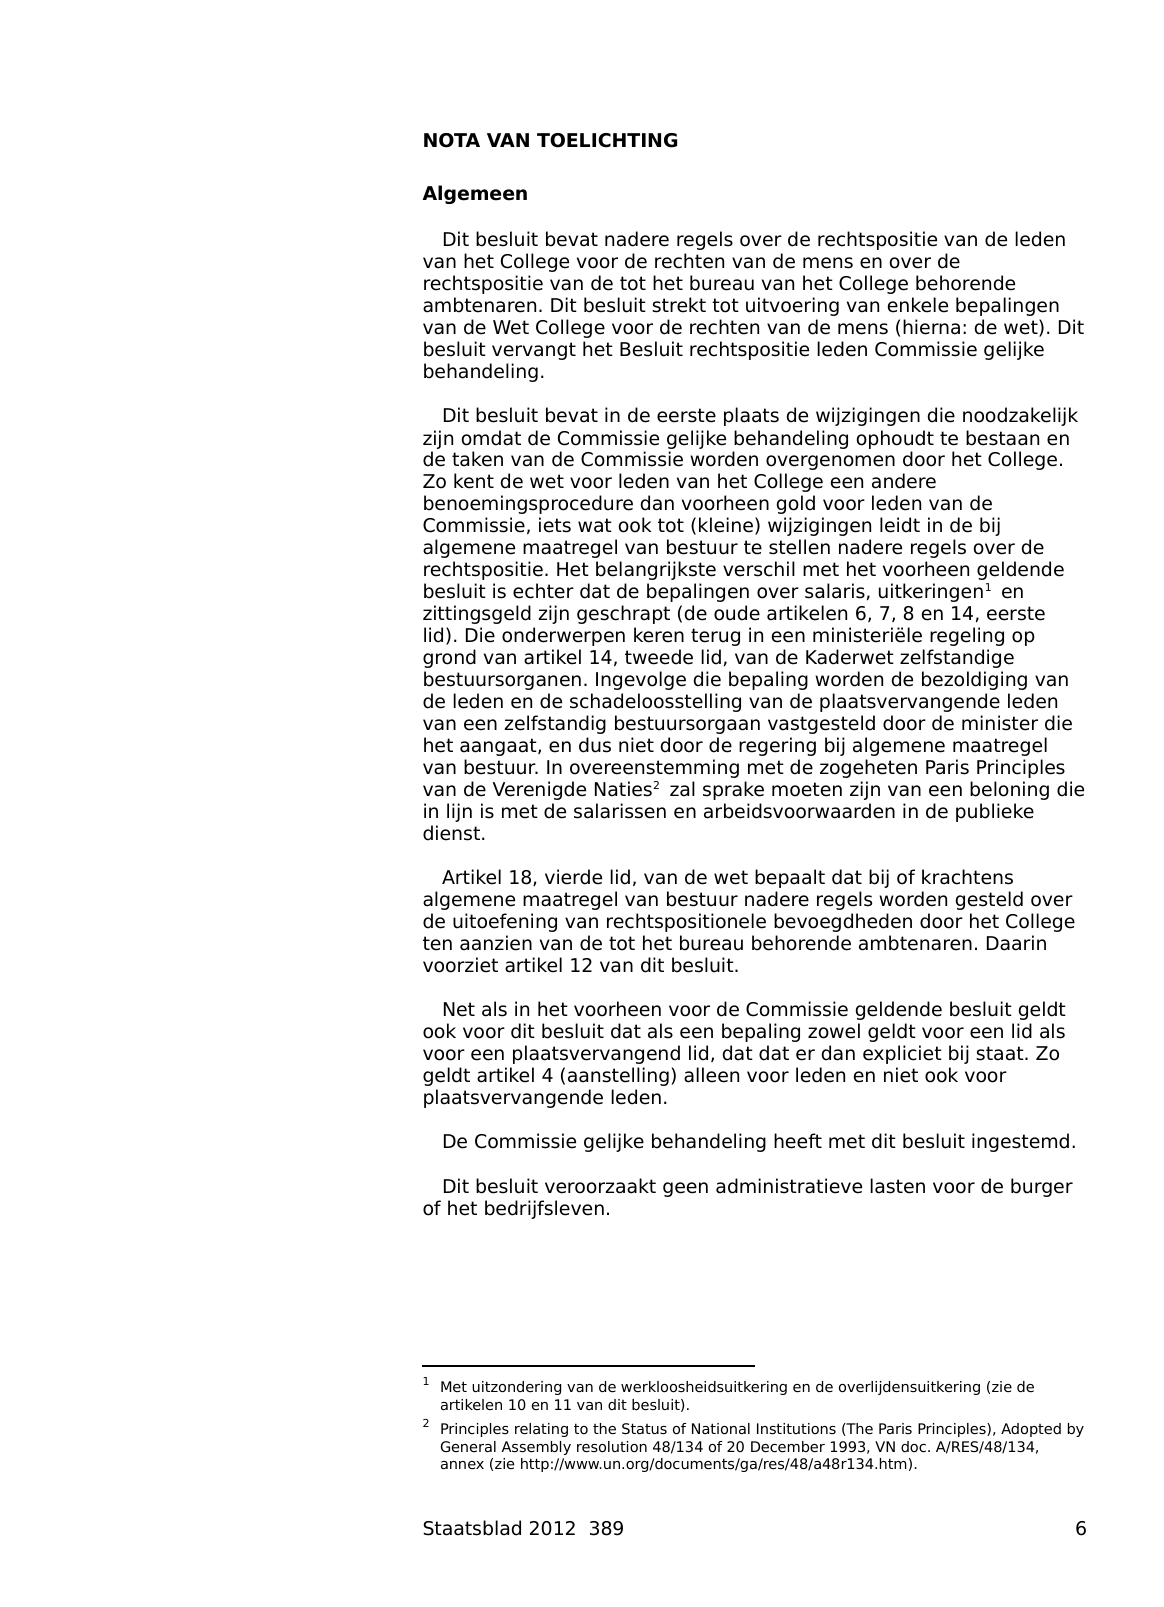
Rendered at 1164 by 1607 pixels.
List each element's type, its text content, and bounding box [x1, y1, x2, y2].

text Met uitzondering van de werkloosheidsuitkering en de overlijdensuitkering (zie de artikelen 10 en 11 van dit besluit). [422, 1375, 1087, 1414]
text Artikel 18, vierde lid, van de wet bepaalt dat bij of krachtens algemene maatregel van bestuur nadere regels worden gesteld over de uitoefening van rechtspositionele bevoegdheden door het College ten aanzien van de tot het bureau behorende ambtenaren. Daarin voorziet artikel 12 van dit besluit. [422, 867, 1087, 977]
text Dit besluit bevat nadere regels over de rechtspositie van de leden van het College voor de rechten van de mens en over de rechtspositie van de tot het bureau van het College behorende ambtenaren. Dit besluit strekt tot uitvoering van enkele bepalingen van de Wet College voor de rechten van de mens (hierna: de wet). Dit besluit vervangt het Besluit rechtspositie leden Commissie gelijke behandeling. [422, 229, 1087, 383]
text Net als in het voorheen voor de Commissie geldende besluit geldt ook voor dit besluit dat als een bepaling zowel geldt voor een lid als voor een plaatsvervangend lid, dat dat er dan expliciet bij staat. Zo geldt artikel 4 (aanstelling) alleen voor leden en niet ook voor plaatsvervangende leden. [422, 999, 1087, 1109]
text De Commissie gelijke behandeling heeft met dit besluit ingestemd. [422, 1131, 1087, 1153]
text Dit besluit veroorzaakt geen administratieve lasten voor de burger of het bedrijfsleven. [422, 1176, 1087, 1219]
text Principles relating to the Status of National Institutions (The Paris Principles), Adopted by General Assembly resolution 48/134 of 20 December 1993, VN doc. A/RES/48/134, annex (zie http://www.un.org/documents/ga/res/48/a48r134.htm). [422, 1417, 1087, 1473]
text Dit besluit bevat in de eerste plaats de wijzigingen die noodzakelijk zijn omdat de Commissie gelijke behandeling ophoudt te bestaan en de taken van de Commissie worden overgenomen door het College. Zo kent de wet voor leden van het College een andere benoemingsprocedure dan voorheen gold voor leden van de Commissie, iets wat ook tot (kleine) wijzigingen leidt in de bij algemene maatregel van bestuur te stellen nadere regels over de rechtspositie. Het belangrijkste verschil met het voorheen geldende besluit is echter dat de bepalingen over salaris, uitkeringen en zittingsgeld zijn geschrapt (de oude artikelen 6, 7, 8 en 14, eerste lid). Die onderwerpen keren terug in een ministeriële regeling op grond van artikel 14, tweede lid, van de Kaderwet zelfstandige bestuursorganen. Ingevolge die bepaling worden de bezoldiging van de leden en de schadeloosstelling van de plaatsvervangende leden van een zelfstandig bestuursorgaan vastgesteld door de minister die het aangaat, en dus niet door de regering bij algemene maatregel van bestuur. In overeenstemming met de zogeheten Paris Principles van de Verenigde Naties zal sprake moeten zijn van een beloning die in lijn is met de salarissen en arbeidsvoorwaarden in de publieke dienst. [422, 405, 1087, 845]
subtitle Algemeen [422, 182, 1087, 204]
subtitle NOTA VAN TOELICHTING [422, 130, 1087, 152]
